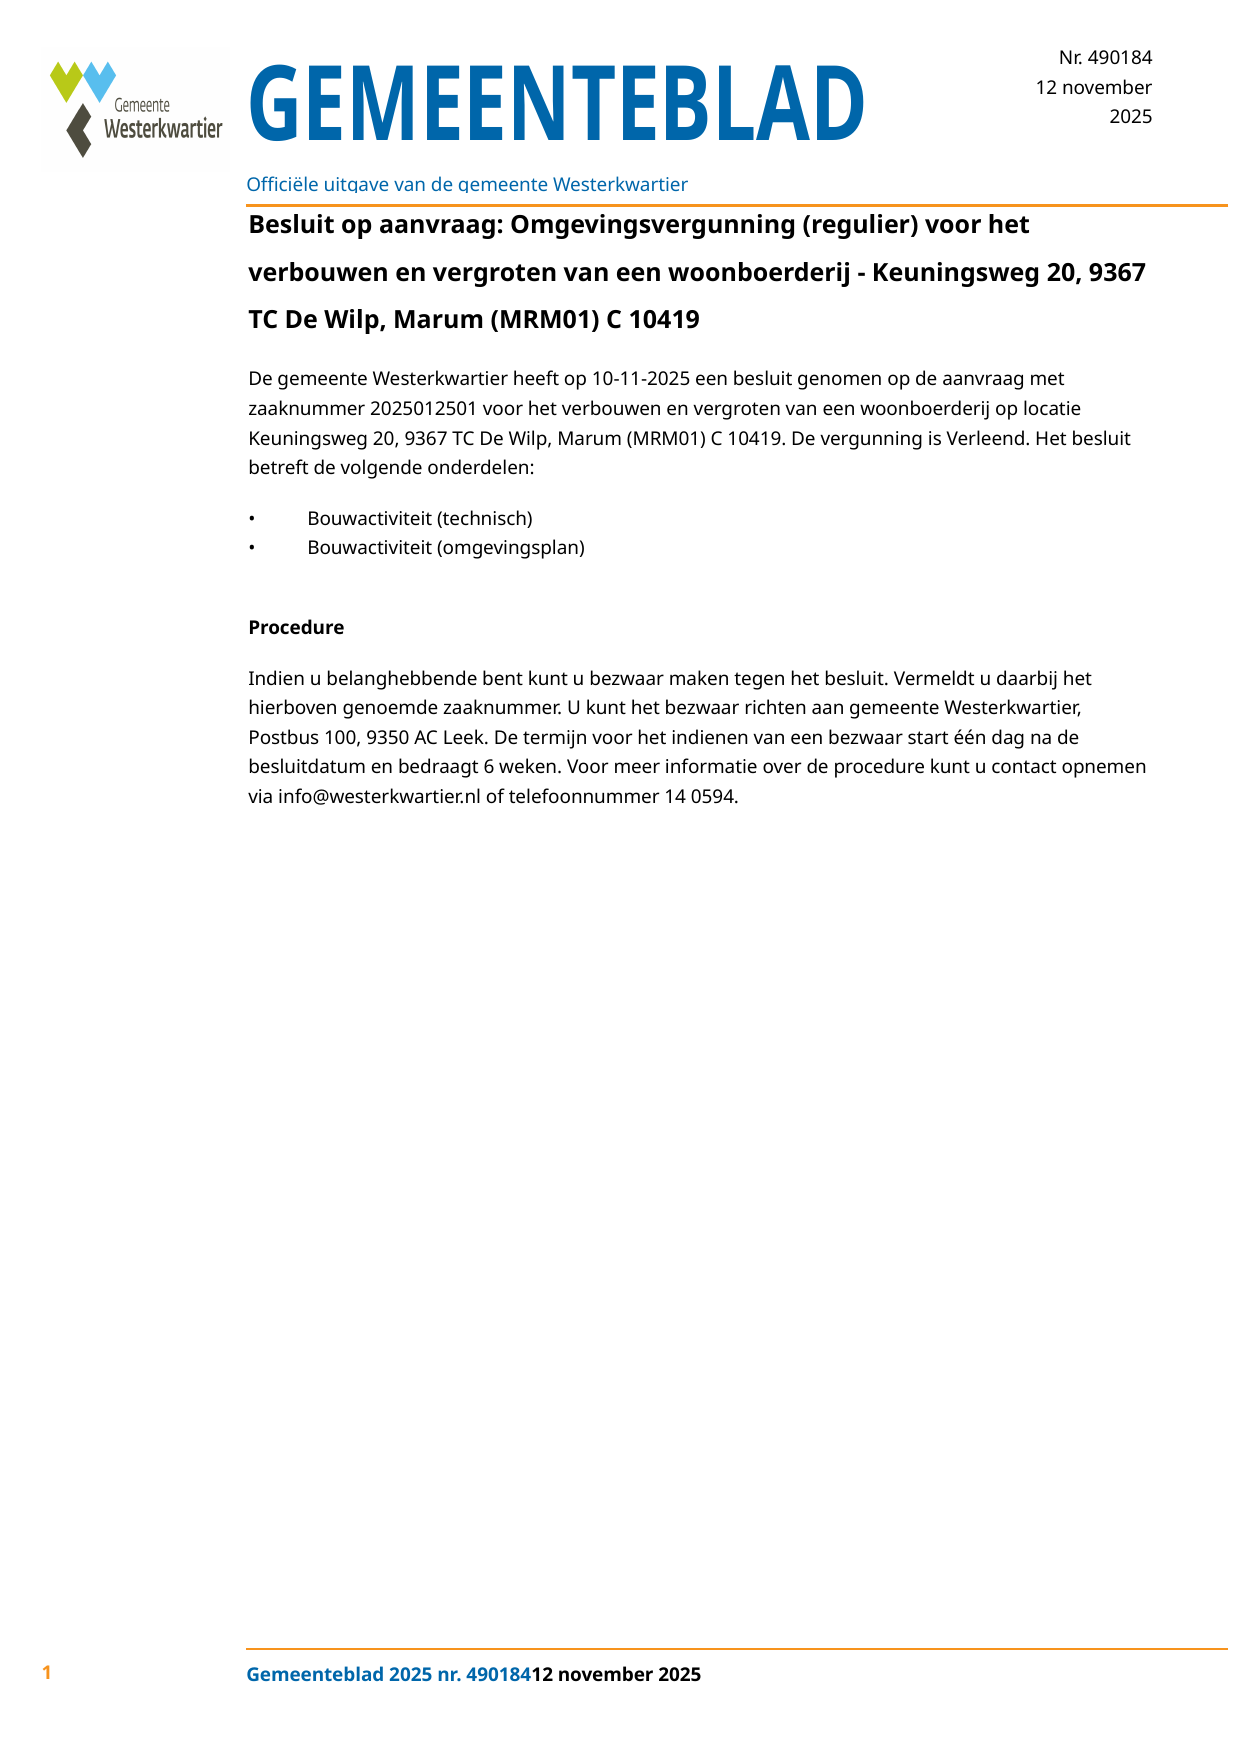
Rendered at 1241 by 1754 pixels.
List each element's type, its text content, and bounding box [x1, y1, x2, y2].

text De gemeente Westerkwartier heeft op 10-11-2025 een besluit genomen op de aanvraag met zaaknummer 2025012501 voor het verbouwen en vergroten van een woonboerderij op locatie Keuningsweg 20, 9367 TC De Wilp, Marum (MRM01) C 10419. De vergunning is Verleend. Het besluit betreft de volgende onderdelen: [248, 366, 1152, 480]
text Indien u belanghebbende bent kunt u bezwaar maken tegen het besluit. Vermeldt u daarbij het hierboven genoemde zaaknummer. U kunt het bezwaar richten aan gemeente Westerkwartier, Postbus 100, 9350 AC Leek. De termijn voor het indienen van een bezwaar start één dag na de besluitdatum en bedraagt 6 weken. Voor meer informatie over de procedure kunt u contact opnemen via info@westerkwartier.nl of telefoonnummer 14 0594. [248, 665, 1152, 809]
picture [41, 47, 231, 172]
text Procedure [248, 614, 1152, 640]
list Bouwactiviteit (omgevingsplan) [248, 534, 1152, 560]
list Bouwactiviteit (technisch) [248, 505, 1152, 530]
text Besluit op aanvraag: Omgevingsvergunning (regulier) voor het verbouwen en vergroten van een woonboerderij - Keuningsweg 20, 9367 TC De Wilp, Marum (MRM01) C 10419 [248, 207, 1152, 336]
